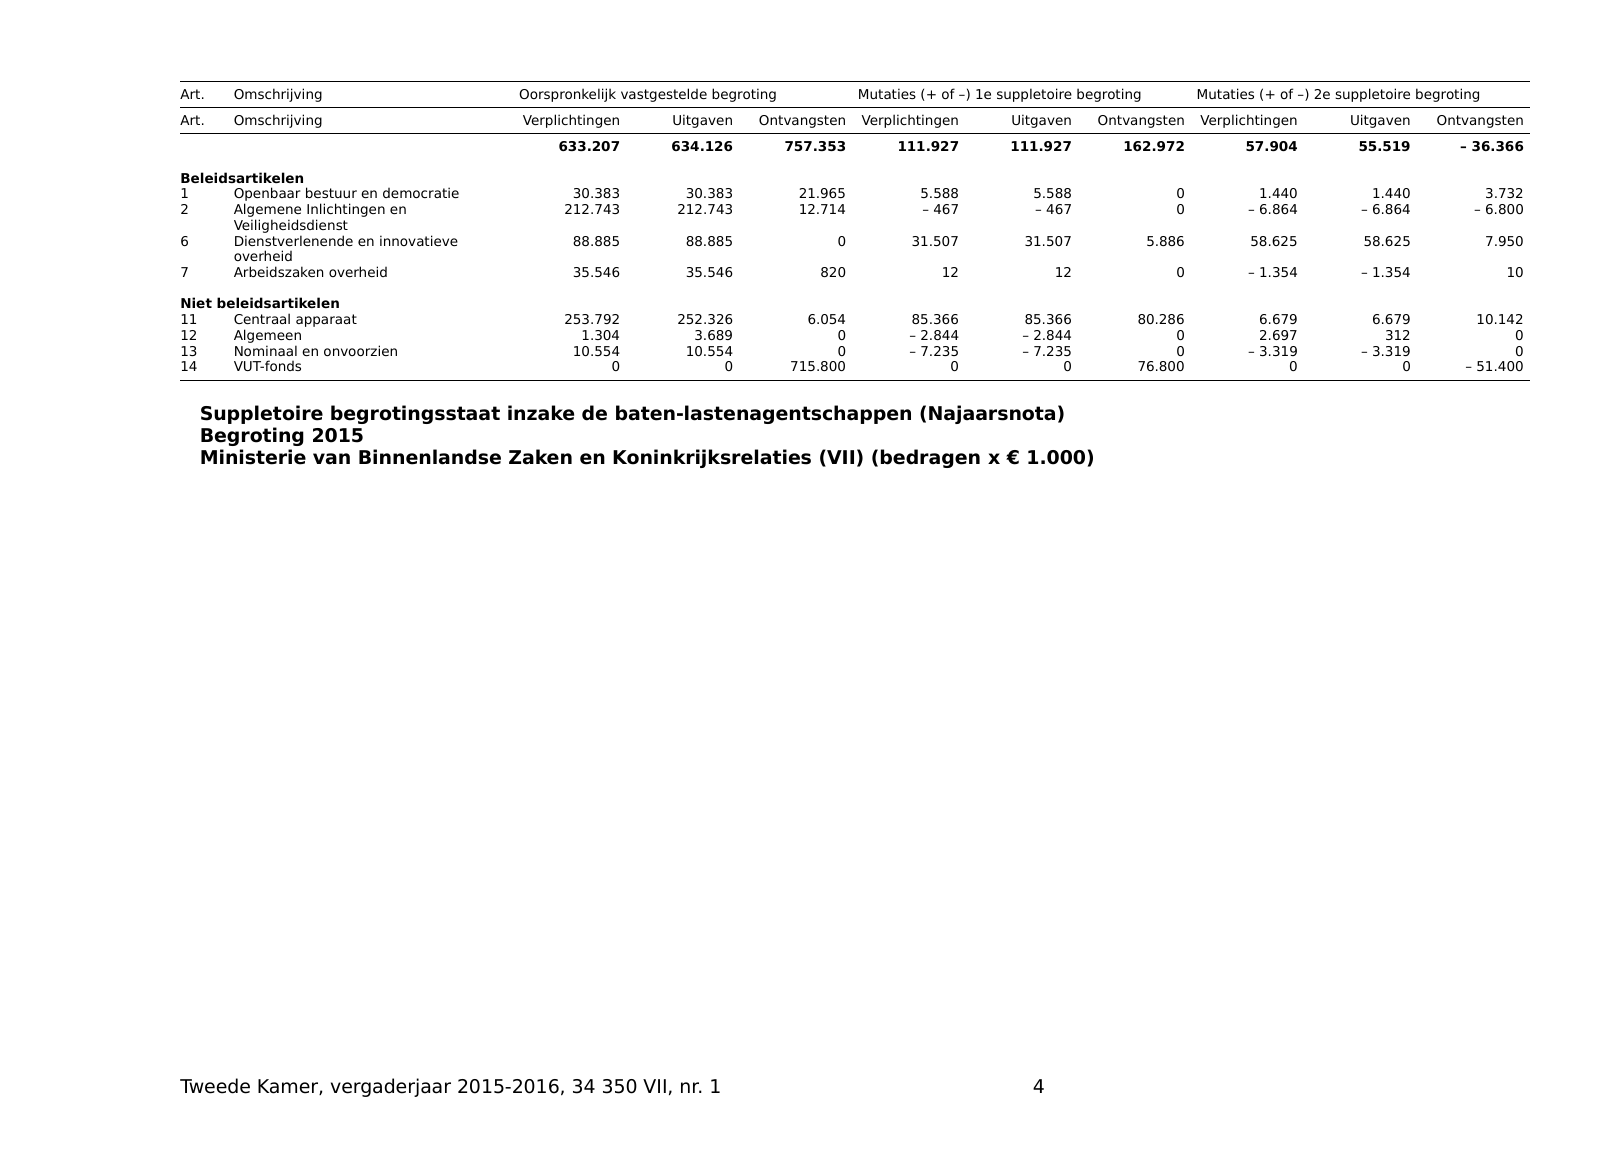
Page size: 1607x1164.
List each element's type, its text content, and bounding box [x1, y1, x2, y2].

table_cell – 6.864 [1191, 202, 1303, 233]
table_cell 0 [1078, 328, 1191, 343]
table_cell 634.126 [626, 134, 739, 155]
table_cell Dienstverlenende en innovatieve overheid [228, 233, 513, 265]
table_cell – 2.844 [852, 328, 965, 343]
table_cell [1416, 281, 1529, 296]
table_cell 111.927 [965, 134, 1078, 155]
table_cell Omschrijving [228, 108, 513, 133]
table_cell 12.714 [739, 202, 852, 233]
table_cell 85.366 [965, 312, 1078, 328]
table_cell 162.972 [1078, 134, 1191, 155]
table_cell [626, 155, 739, 170]
table_cell Nominaal en onvoorzien [228, 344, 513, 359]
table_cell 0 [965, 359, 1078, 379]
table_cell 76.800 [1078, 359, 1191, 379]
table_cell – 2.844 [965, 328, 1078, 343]
table_cell [180, 134, 228, 155]
table_cell [852, 281, 965, 296]
table_cell 111.927 [852, 134, 965, 155]
table_cell – 1.354 [1304, 265, 1416, 281]
table_cell – 7.235 [852, 344, 965, 359]
table_cell 312 [1304, 328, 1416, 343]
table_cell [739, 155, 852, 170]
table_cell 0 [1416, 328, 1529, 343]
table_cell [180, 155, 228, 170]
table_cell [852, 155, 965, 170]
table_header Oorspronkelijk vastgestelde begroting [513, 82, 852, 107]
table_cell 11 [180, 312, 228, 328]
table_cell Uitgaven [965, 108, 1078, 133]
table_cell 212.743 [513, 202, 626, 233]
table_cell Openbaar bestuur en democratie [228, 186, 513, 202]
table_cell 0 [852, 359, 965, 379]
table_cell 6.679 [1304, 312, 1416, 328]
table_cell Verplichtingen [1191, 108, 1303, 133]
table_cell 80.286 [1078, 312, 1191, 328]
table_cell Ontvangsten [1078, 108, 1191, 133]
table_cell Verplichtingen [852, 108, 965, 133]
text Suppletoire begrotingsstaat inzake de baten-lastenagentschappen (Najaarsnota) [180, 403, 1529, 425]
table_cell [228, 134, 513, 155]
table_header Art. [180, 82, 228, 107]
table_cell 757.353 [739, 134, 852, 155]
table_cell [180, 281, 228, 296]
table_cell 252.326 [626, 312, 739, 328]
table_cell 0 [1191, 359, 1303, 379]
table_cell – 6.800 [1416, 202, 1529, 233]
table_cell – 467 [852, 202, 965, 233]
text Begroting 2015 [180, 425, 1529, 447]
table_cell 253.792 [513, 312, 626, 328]
table_cell [1191, 281, 1303, 296]
table_cell 30.383 [626, 186, 739, 202]
table_cell 6.054 [739, 312, 852, 328]
table_cell [513, 155, 626, 170]
table_cell 0 [1304, 359, 1416, 379]
table_cell [1078, 281, 1191, 296]
table_cell 3.689 [626, 328, 739, 343]
table_cell 212.743 [626, 202, 739, 233]
table_cell [1078, 155, 1191, 170]
table_cell – 3.319 [1304, 344, 1416, 359]
table_cell VUT-fonds [228, 359, 513, 379]
table_cell 2 [180, 202, 228, 233]
table_cell Ontvangsten [1416, 108, 1529, 133]
table_cell – 3.319 [1191, 344, 1303, 359]
table_cell 715.800 [739, 359, 852, 379]
table_cell 5.886 [1078, 233, 1191, 265]
table_cell [1304, 155, 1416, 170]
table_cell 0 [513, 359, 626, 379]
table_cell – 7.235 [965, 344, 1078, 359]
table_cell – 51.400 [1416, 359, 1529, 379]
table_cell 55.519 [1304, 134, 1416, 155]
table_cell 10.554 [513, 344, 626, 359]
table_cell 31.507 [965, 233, 1078, 265]
table_cell [1416, 155, 1529, 170]
text Ministerie van Binnenlandse Zaken en Koninkrijksrelaties (VII) (bedragen x € 1.000) [180, 447, 1529, 469]
table_cell – 6.864 [1304, 202, 1416, 233]
table_cell 2.697 [1191, 328, 1303, 343]
table_cell 31.507 [852, 233, 965, 265]
table_cell 58.625 [1304, 233, 1416, 265]
table_header Mutaties (+ of –) 1e suppletoire begroting [852, 82, 1191, 107]
table_cell 1 [180, 186, 228, 202]
table_cell 1.304 [513, 328, 626, 343]
table_cell [739, 281, 852, 296]
table_cell 6.679 [1191, 312, 1303, 328]
table_cell 10.554 [626, 344, 739, 359]
table_cell 7 [180, 265, 228, 281]
table_cell – 36.366 [1416, 134, 1529, 155]
table_cell Algemene Inlichtingen en Veiligheidsdienst [228, 202, 513, 233]
table_cell 0 [739, 328, 852, 343]
table_cell [513, 281, 626, 296]
table_header Omschrijving [228, 82, 513, 107]
table_cell 12 [965, 265, 1078, 281]
table_cell 12 [180, 328, 228, 343]
table_cell 10.142 [1416, 312, 1529, 328]
table_cell – 1.354 [1191, 265, 1303, 281]
table_cell 0 [626, 359, 739, 379]
table_cell 3.732 [1416, 186, 1529, 202]
table_cell 0 [739, 233, 852, 265]
table_cell 633.207 [513, 134, 626, 155]
table_cell [965, 155, 1078, 170]
table_cell 85.366 [852, 312, 965, 328]
table_cell 35.546 [626, 265, 739, 281]
table_cell [1304, 281, 1416, 296]
table_cell 10 [1416, 265, 1529, 281]
table_cell Ontvangsten [739, 108, 852, 133]
table_cell Uitgaven [1304, 108, 1416, 133]
table_cell [1191, 155, 1303, 170]
table_cell – 467 [965, 202, 1078, 233]
table_cell 21.965 [739, 186, 852, 202]
table_cell 0 [1078, 344, 1191, 359]
table_cell Beleidsartikelen [180, 170, 1529, 186]
table_cell Arbeidszaken overheid [228, 265, 513, 281]
table_cell 88.885 [513, 233, 626, 265]
table_cell 1.440 [1304, 186, 1416, 202]
table_cell 0 [1078, 186, 1191, 202]
table_cell 7.950 [1416, 233, 1529, 265]
table_cell 5.588 [965, 186, 1078, 202]
table_cell 30.383 [513, 186, 626, 202]
table_cell 13 [180, 344, 228, 359]
table_cell Algemeen [228, 328, 513, 343]
table_cell [965, 281, 1078, 296]
table_cell Art. [180, 108, 228, 133]
table_cell Verplichtingen [513, 108, 626, 133]
table_cell 0 [1078, 265, 1191, 281]
table_cell [228, 281, 513, 296]
table_cell Centraal apparaat [228, 312, 513, 328]
table_header Mutaties (+ of –) 2e suppletoire begroting [1191, 82, 1529, 107]
table_cell 58.625 [1191, 233, 1303, 265]
table_cell [228, 155, 513, 170]
table_cell 12 [852, 265, 965, 281]
table_cell 0 [739, 344, 852, 359]
table_cell [626, 281, 739, 296]
table_cell 6 [180, 233, 228, 265]
table_cell Uitgaven [626, 108, 739, 133]
table_cell 0 [1416, 344, 1529, 359]
table_cell 5.588 [852, 186, 965, 202]
table_cell 35.546 [513, 265, 626, 281]
table_cell 820 [739, 265, 852, 281]
table_cell Niet beleidsartikelen [180, 296, 1529, 312]
table_cell 14 [180, 359, 228, 379]
table_cell 0 [1078, 202, 1191, 233]
table_cell 1.440 [1191, 186, 1303, 202]
table_cell 57.904 [1191, 134, 1303, 155]
table_cell 88.885 [626, 233, 739, 265]
